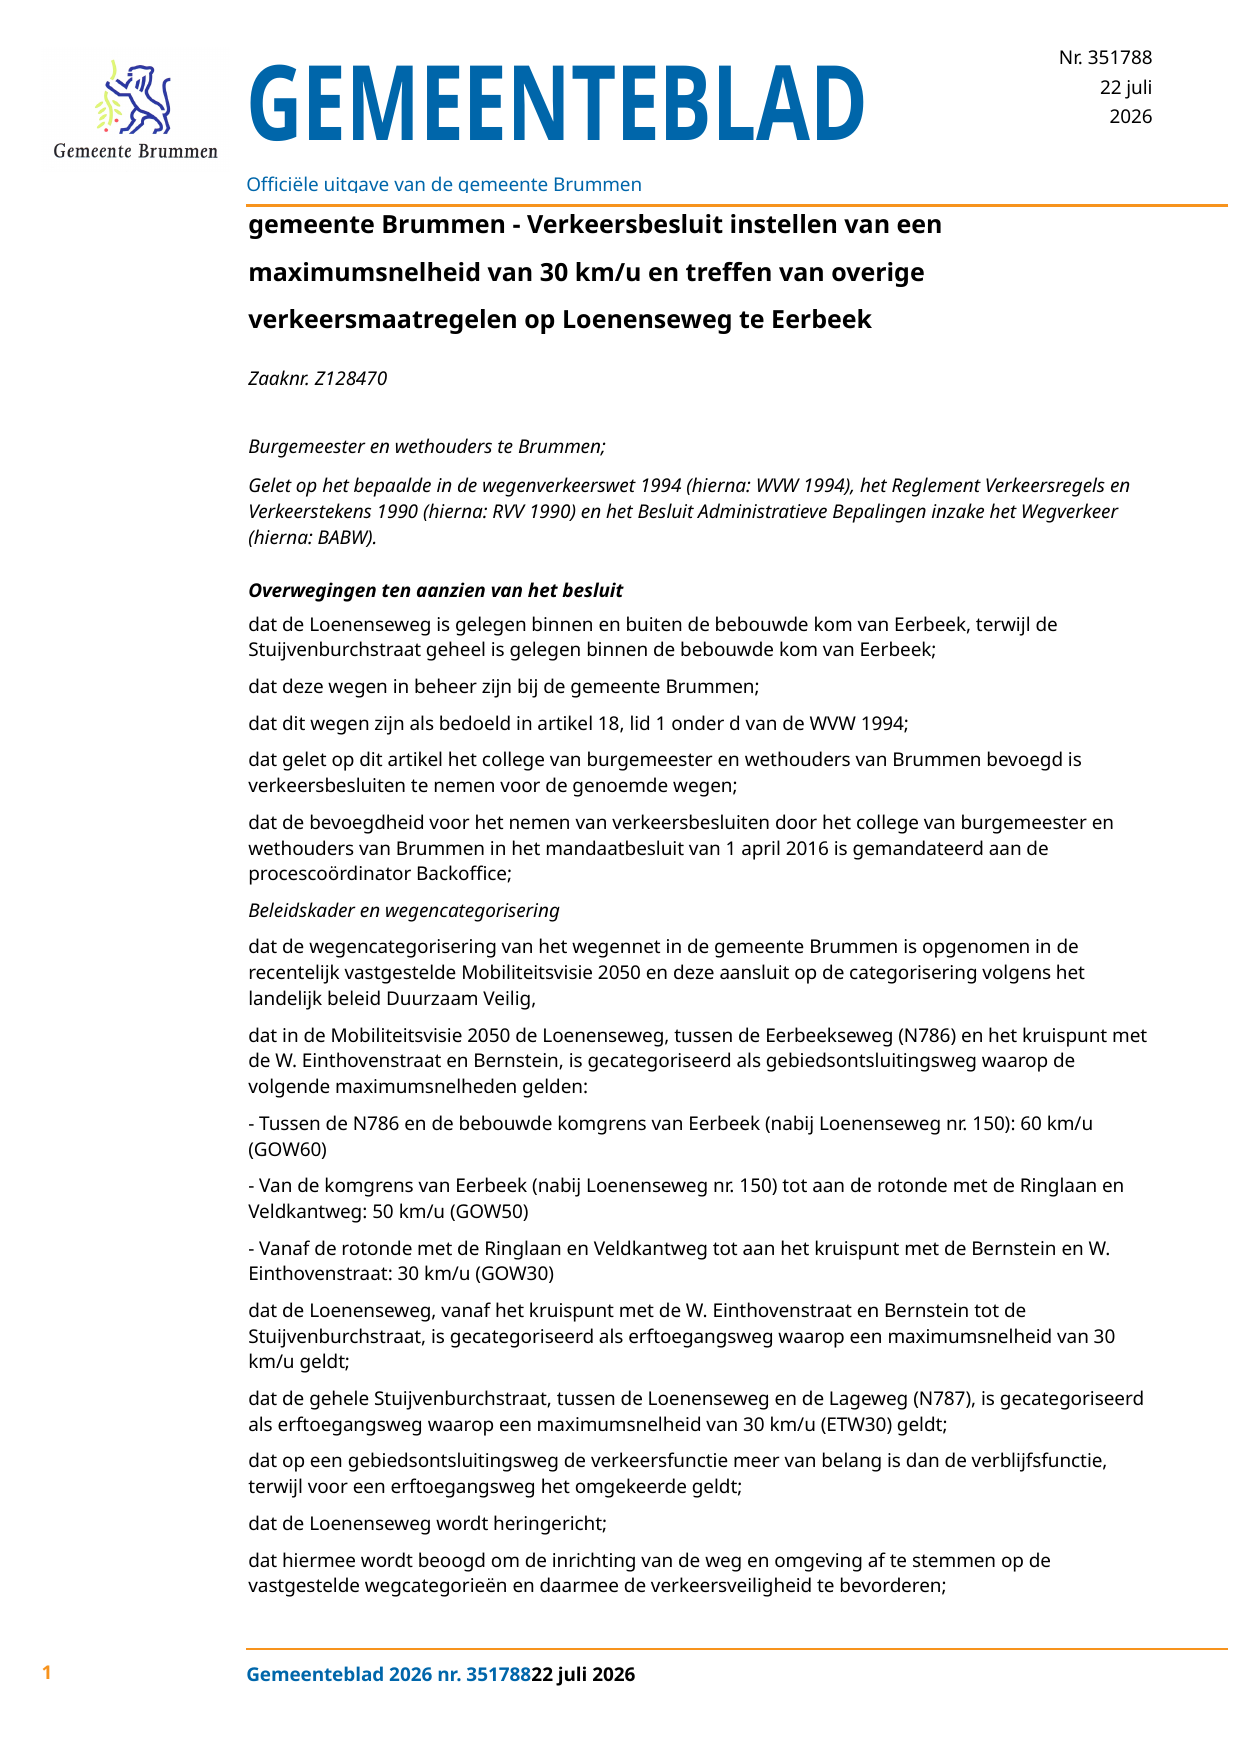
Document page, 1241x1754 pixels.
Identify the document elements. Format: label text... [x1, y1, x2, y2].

text - Tussen de N786 en de bebouwde komgrens van Eerbeek (nabij Loenenseweg nr. 150): 60 km/u (GOW60) [248, 1110, 1152, 1161]
text - Van de komgrens van Eerbeek (nabij Loenenseweg nr. 150) tot aan de rotonde met de Ringlaan en Veldkantweg: 50 km/u (GOW50) [248, 1172, 1152, 1224]
text Beleidskader en wegencategorisering [248, 897, 1152, 923]
text dat de bevoegdheid voor het nemen van verkeersbesluiten door het college van burgemeester en wethouders van Brummen in het mandaatbesluit van 1 april 2016 is gemandateerd aan de procescoördinator Backoffice; [248, 809, 1152, 886]
text Overwegingen ten aanzien van het besluit [248, 577, 1152, 602]
text dat de wegencategorisering van het wegennet in de gemeente Brummen is opgenomen in de recentelijk vastgestelde Mobiliteitsvisie 2050 en deze aansluit op de categorisering volgens het landelijk beleid Duurzaam Veilig, [248, 934, 1152, 1011]
text dat de gehele Stuijvenburchstraat, tussen de Loenenseweg en de Lageweg (N787), is gecategoriseerd als erftoegangsweg waarop een maximumsnelheid van 30 km/u (ETW30) geldt; [248, 1385, 1152, 1437]
text dat de Loenenseweg is gelegen binnen en buiten de bebouwde kom van Eerbeek, terwijl de Stuijvenburchstraat geheel is gelegen binnen de bebouwde kom van Eerbeek; [248, 611, 1152, 662]
text dat de Loenenseweg wordt heringericht; [248, 1510, 1152, 1536]
text dat gelet op dit artikel het college van burgemeester en wethouders van Brummen bevoegd is verkeersbesluiten te nemen voor de genoemde wegen; [248, 747, 1152, 798]
text Zaaknr. Z128470 [248, 366, 1152, 391]
text dat de Loenenseweg, vanaf het kruispunt met de W. Einthovenstraat en Bernstein tot de Stuijvenburchstraat, is gecategoriseerd als erftoegangsweg waarop een maximumsnelheid van 30 km/u geldt; [248, 1297, 1152, 1374]
text - Vanaf de rotonde met de Ringlaan en Veldkantweg tot aan het kruispunt met de Bernstein en W. Einthovenstraat: 30 km/u (GOW30) [248, 1235, 1152, 1286]
text gemeente Brummen - Verkeersbesluit instellen van een maximumsnelheid van 30 km/u en treffen van overige verkeersmaatregelen op Loenenseweg te Eerbeek [248, 207, 1152, 336]
text dat deze wegen in beheer zijn bij de gemeente Brummen; [248, 673, 1152, 699]
picture [41, 47, 231, 172]
text Gelet op het bepaalde in de wegenverkeerswet 1994 (hierna: WVW 1994), het Reglement Verkeersregels en Verkeerstekens 1990 (hierna: RVV 1990) en het Besluit Administratieve Bepalingen inzake het Wegverkeer (hierna: BABW). [248, 472, 1152, 550]
text dat op een gebiedsontsluitingsweg de verkeersfunctie meer van belang is dan de verblijfsfunctie, terwijl voor een erftoegangsweg het omgekeerde geldt; [248, 1448, 1152, 1499]
text dat in de Mobiliteitsvisie 2050 de Loenenseweg, tussen de Eerbeekseweg (N786) en het kruispunt met de W. Einthovenstraat en Bernstein, is gecategoriseerd als gebiedsontsluitingsweg waarop de volgende maximumsnelheden gelden: [248, 1022, 1152, 1099]
text dat hiermee wordt beoogd om de inrichting van de weg en omgeving af te stemmen op de vastgestelde wegcategorieën en daarmee de verkeersveiligheid te bevorderen; [248, 1547, 1152, 1598]
text Burgemeester en wethouders te Brummen; [248, 433, 1152, 459]
text dat dit wegen zijn als bedoeld in artikel 18, lid 1 onder d van de WVW 1994; [248, 710, 1152, 736]
